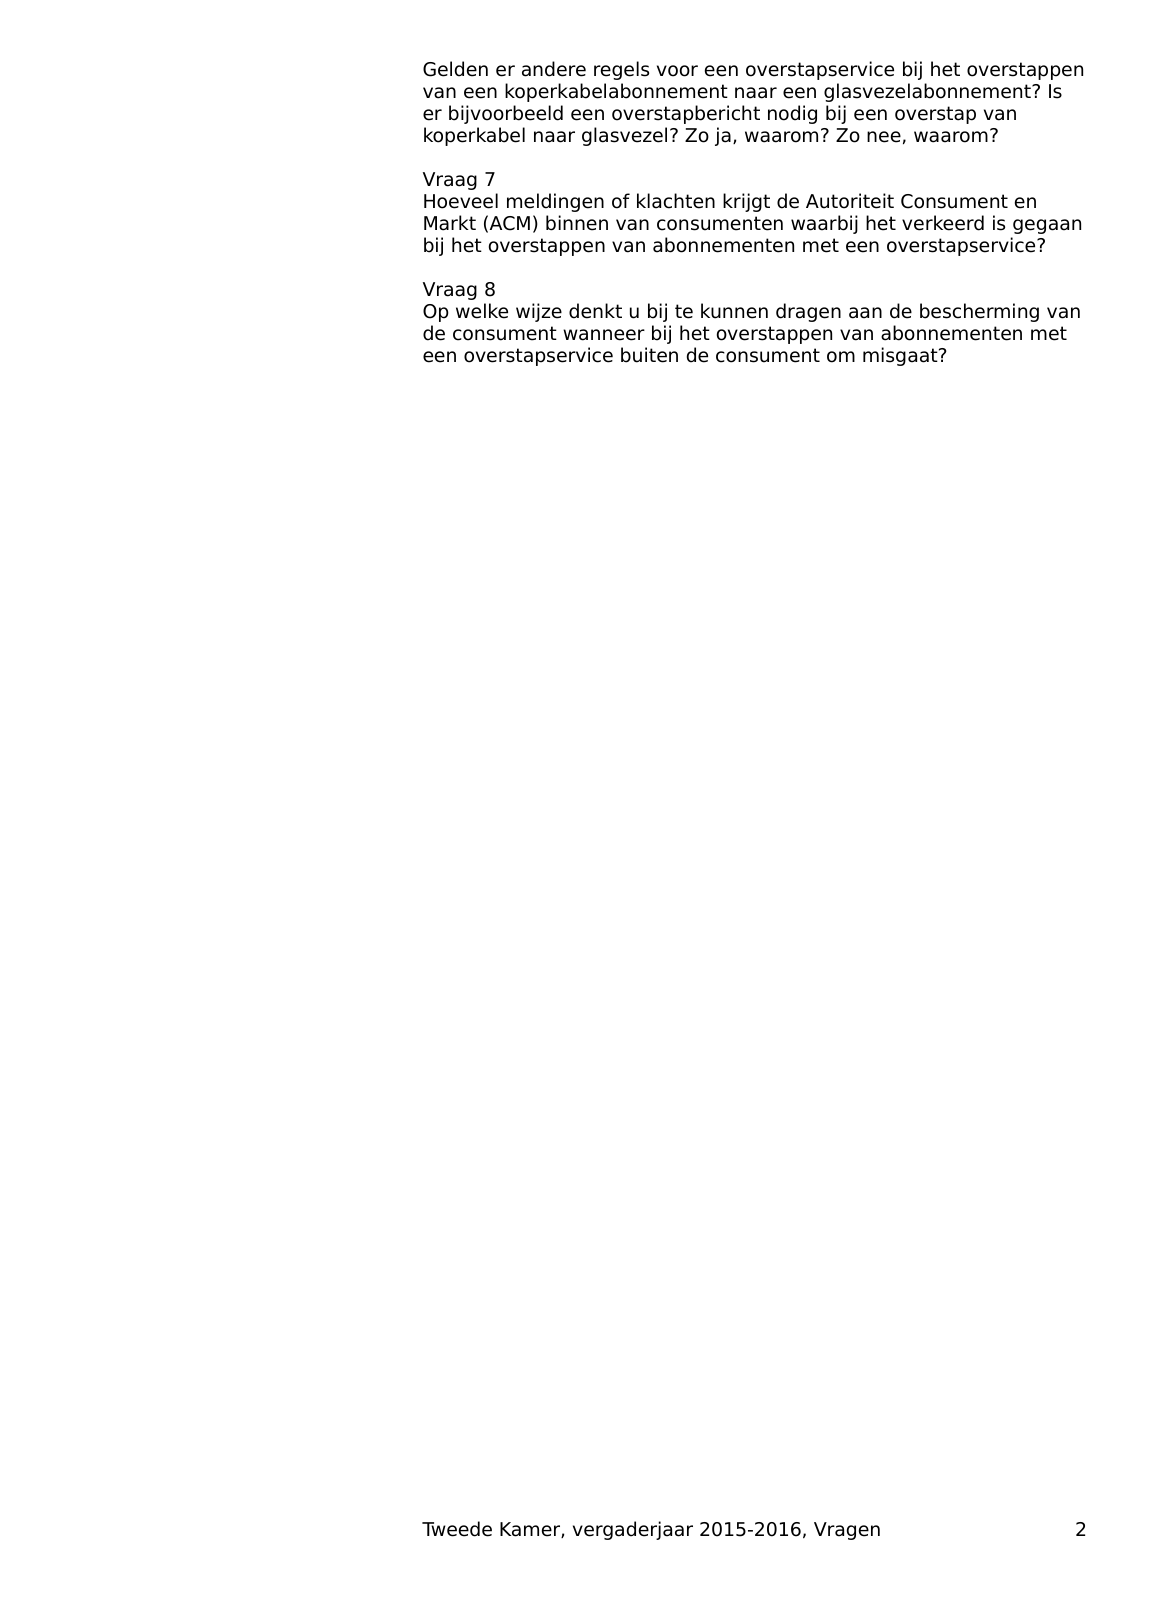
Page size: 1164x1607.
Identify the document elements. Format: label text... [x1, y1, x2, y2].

text Vraag 8 [422, 279, 1087, 301]
text Hoeveel meldingen of klachten krijgt de Autoriteit Consument en Markt (ACM) binnen van consumenten waarbij het verkeerd is gegaan bij het overstappen van abonnementen met een overstapservice? [422, 191, 1087, 257]
text Op welke wijze denkt u bij te kunnen dragen aan de bescherming van de consument wanneer bij het overstappen van abonnementen met een overstapservice buiten de consument om misgaat? [422, 301, 1087, 367]
text Gelden er andere regels voor een overstapservice bij het overstappen van een koperkabelabonnement naar een glasvezelabonnement? Is er bijvoorbeeld een overstapbericht nodig bij een overstap van koperkabel naar glasvezel? Zo ja, waarom? Zo nee, waarom? [422, 59, 1087, 147]
text Vraag 7 [422, 169, 1087, 191]
